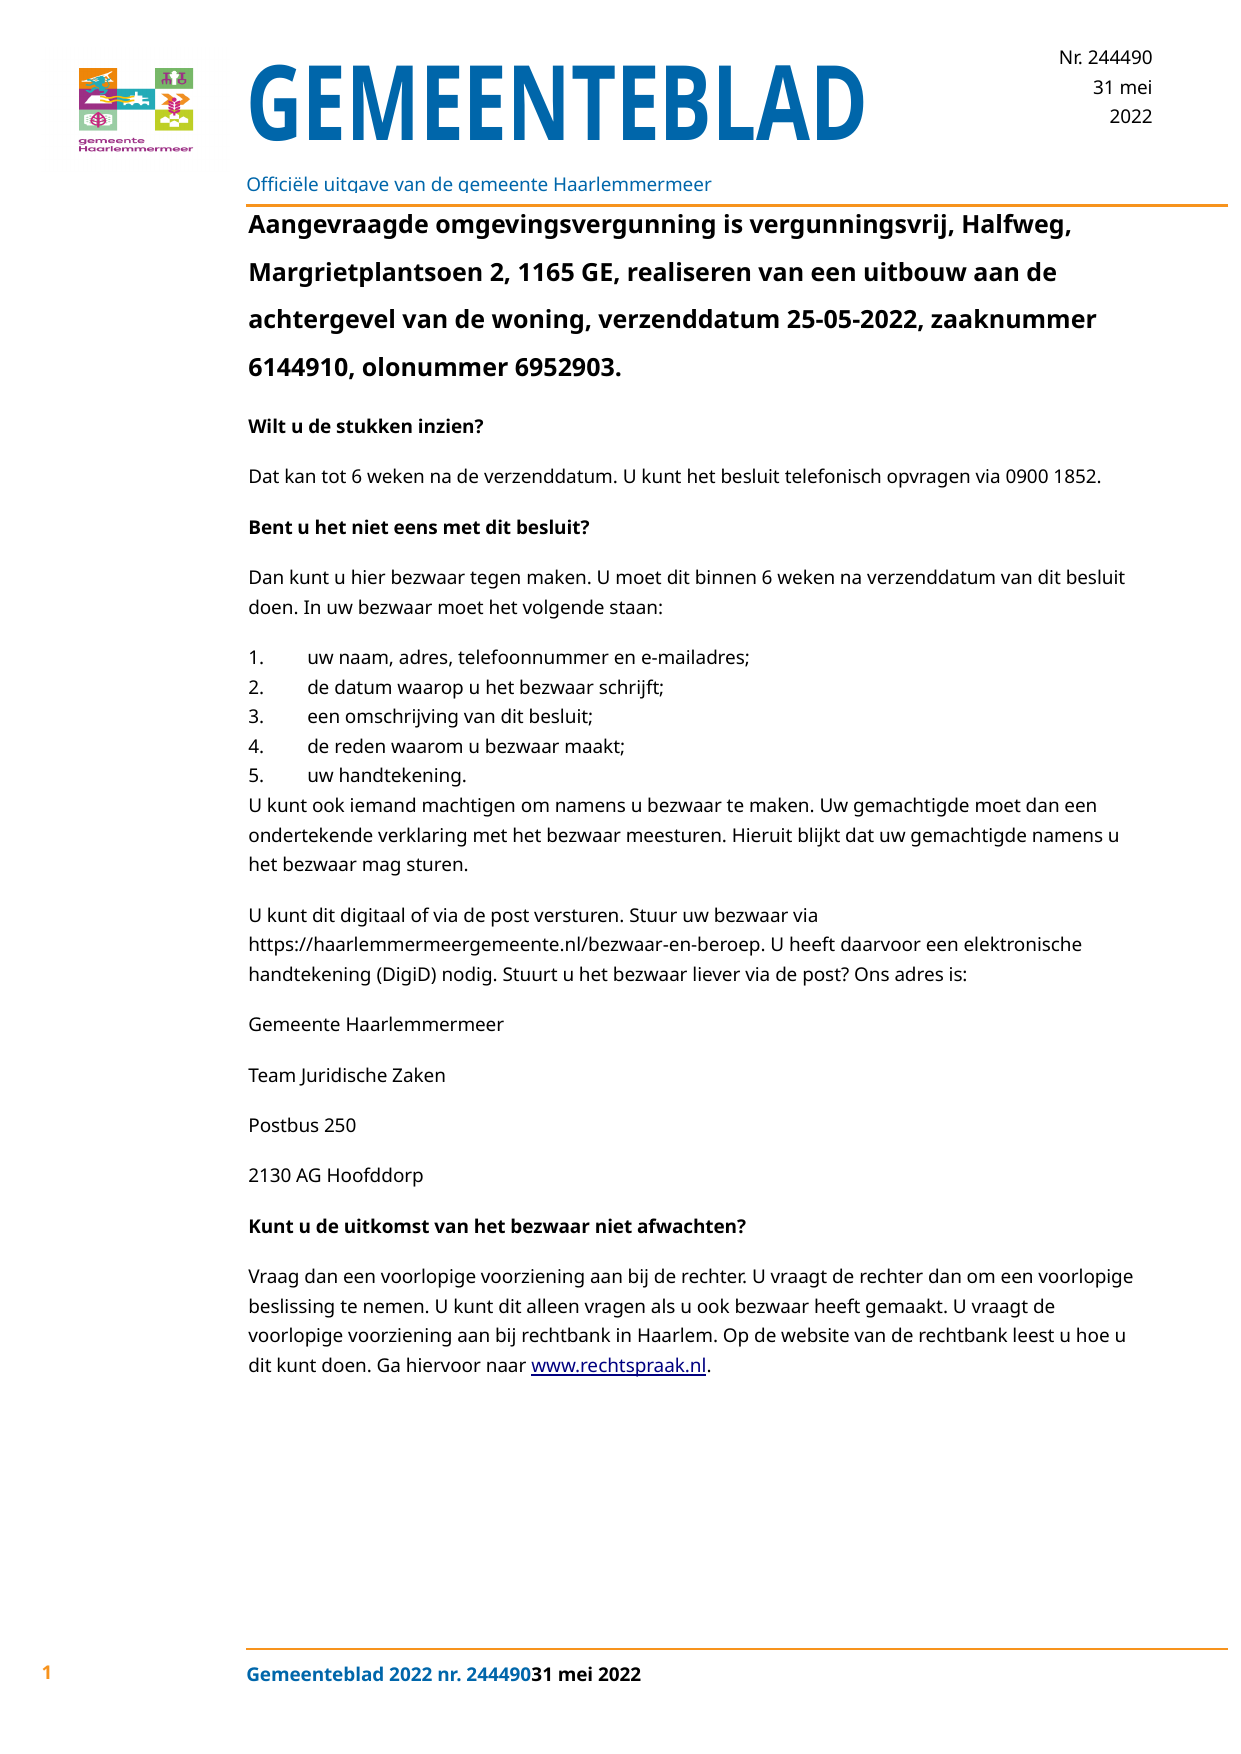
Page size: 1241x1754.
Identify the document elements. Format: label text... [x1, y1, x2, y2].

text Team Juridische Zaken [248, 1062, 1152, 1088]
text Kunt u de uitkomst van het bezwaar niet afwachten? [248, 1213, 1152, 1239]
picture [41, 47, 231, 172]
text Bent u het niet eens met dit besluit? [248, 514, 1152, 540]
text Dan kunt u hier bezwaar tegen maken. U moet dit binnen 6 weken na verzenddatum van dit besluit doen. In uw bezwaar moet het volgende staan: [248, 564, 1152, 620]
text U kunt dit digitaal of via de post versturen. Stuur uw bezwaar via https://haarlemmermeergemeente.nl/bezwaar-en-beroep. U heeft daarvoor een elektronische handtekening (DigiD) nodig. Stuurt u het bezwaar liever via de post? Ons adres is: [248, 902, 1152, 987]
text Dat kan tot 6 weken na de verzenddatum. U kunt het besluit telefonisch opvragen via 0900 1852. [248, 463, 1152, 489]
text Gemeente Haarlemmermeer [248, 1011, 1152, 1037]
text Wilt u de stukken inzien? [248, 413, 1152, 439]
text 2130 AG Hoofddorp [248, 1163, 1152, 1188]
text Aangevraagde omgevingsvergunning is vergunningsvrij, Halfweg, Margrietplantsoen 2, 1165 GE, realiseren van een uitbouw aan de achtergevel van de woning, verzenddatum 25-05-2022, zaaknummer 6144910, olonummer 6952903. [248, 207, 1152, 384]
list uw naam, adres, telefoonnummer en e-mailadres; [248, 644, 1152, 670]
text Postbus 250 [248, 1112, 1152, 1138]
list de datum waarop u het bezwaar schrijft; [248, 674, 1152, 700]
list de reden waarom u bezwaar maakt; [248, 733, 1152, 759]
text U kunt ook iemand machtigen om namens u bezwaar te maken. Uw gemachtigde moet dan een ondertekende verklaring met het bezwaar meesturen. Hieruit blijkt dat uw gemachtigde namens u het bezwaar mag sturen. [248, 792, 1152, 877]
list uw handtekening. [248, 763, 1152, 788]
text Vraag dan een voorlopige voorziening aan bij de rechter. U vraagt de rechter dan om een voorlopige beslissing te nemen. U kunt dit alleen vragen als u ook bezwaar heeft gemaakt. U vraagt de voorlopige voorziening aan bij rechtbank in Haarlem. Op de website van de rechtbank leest u hoe u dit kunt doen. Ga hiervoor naar www.rechtspraak.nl. [248, 1263, 1152, 1378]
list een omschrijving van dit besluit; [248, 703, 1152, 729]
